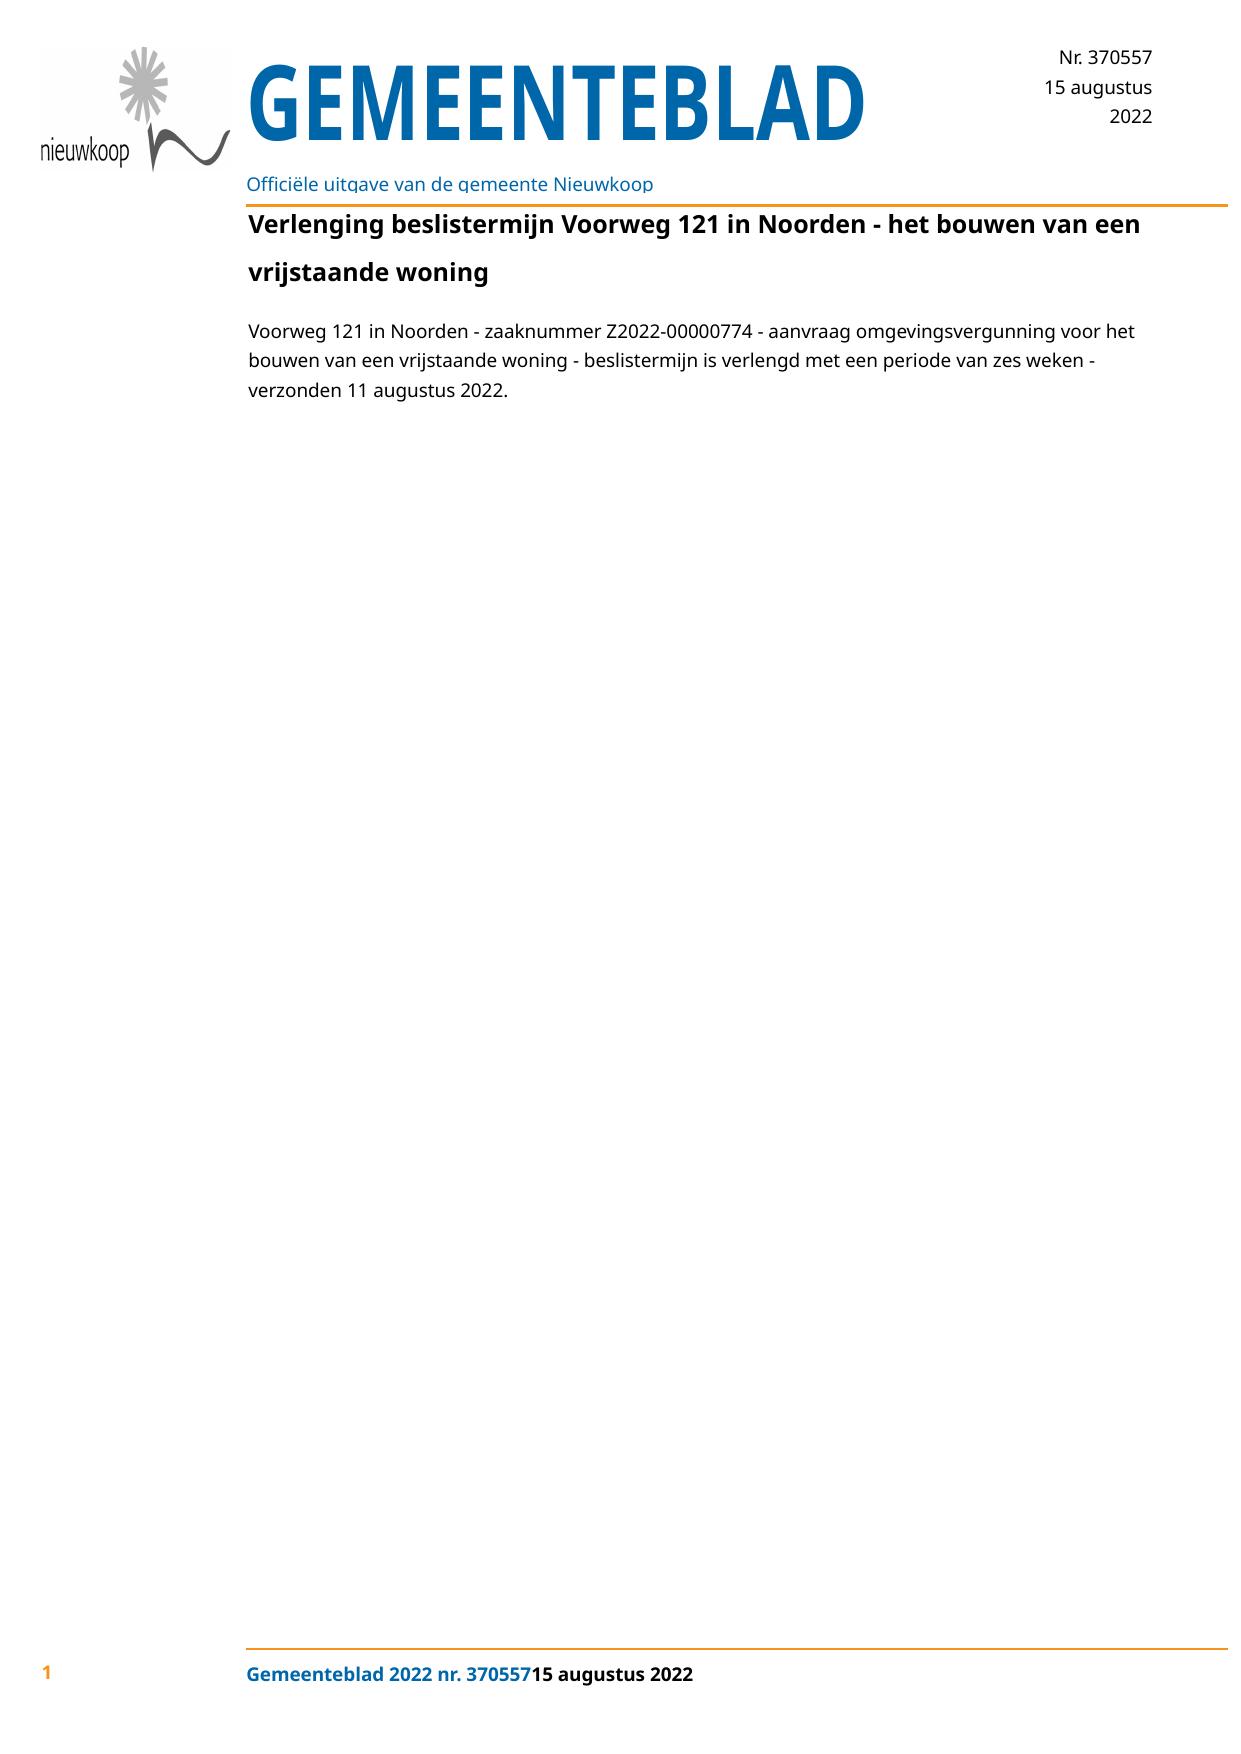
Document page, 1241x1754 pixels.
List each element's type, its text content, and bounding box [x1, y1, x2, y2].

text Voorweg 121 in Noorden - zaaknummer Z2022-00000774 - aanvraag omgevingsvergunning voor het bouwen van een vrijstaande woning - beslistermijn is verlengd met een periode van zes weken - verzonden 11 augustus 2022. [248, 318, 1152, 403]
picture [41, 47, 231, 172]
text Verlenging beslistermijn Voorweg 121 in Noorden - het bouwen van een vrijstaande woning [248, 207, 1152, 288]
